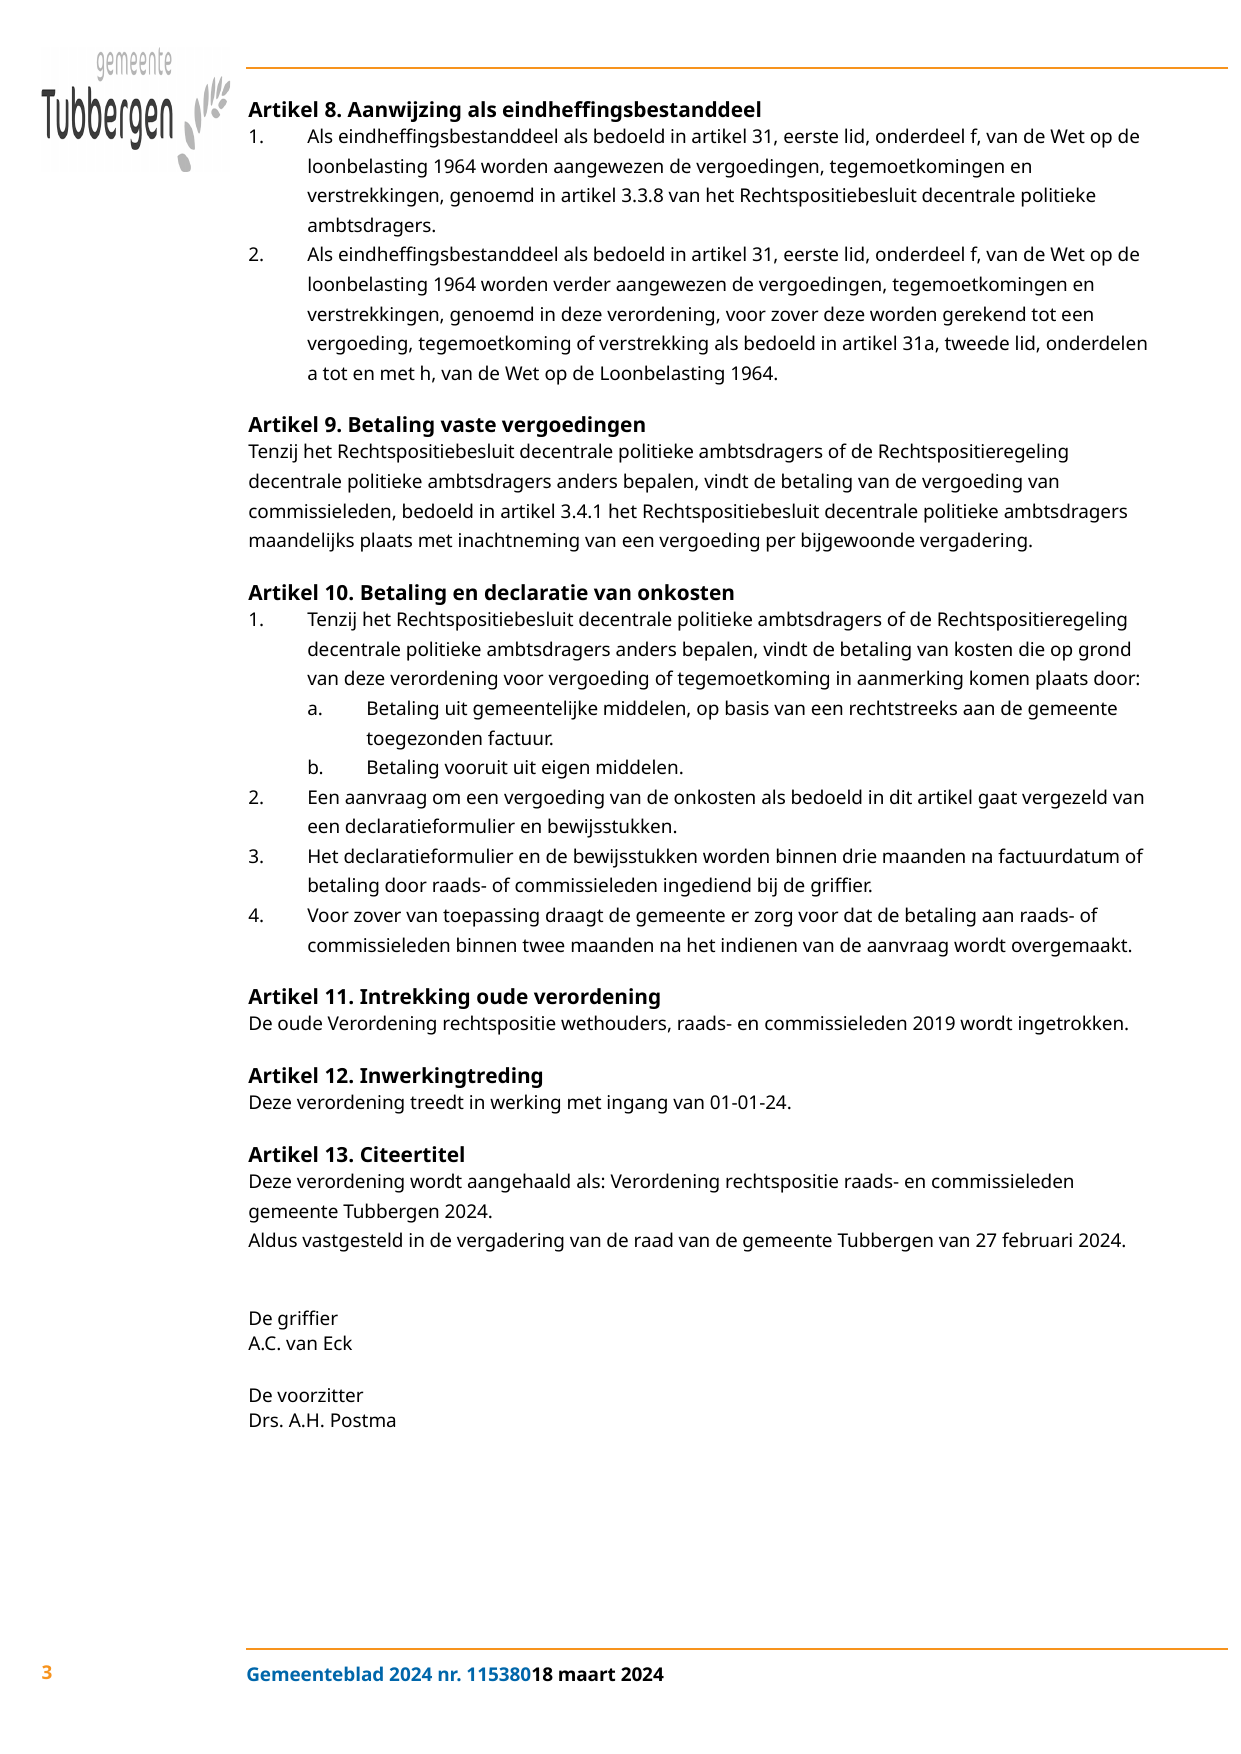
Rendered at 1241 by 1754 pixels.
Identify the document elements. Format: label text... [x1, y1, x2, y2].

list Voor zover van toepassing draagt de gemeente er zorg voor dat de betaling aan raads- of commissieleden binnen twee maanden na het indienen van de aanvraag wordt overgemaakt. [248, 902, 1152, 957]
text De voorzitter [248, 1382, 1152, 1408]
text Artikel 9. Betaling vaste vergoedingen [248, 410, 1152, 439]
picture [41, 47, 231, 172]
text De griffier [248, 1305, 1152, 1330]
text Artikel 11. Intrekking oude verordening [248, 982, 1152, 1011]
list Als eindheffingsbestanddeel als bedoeld in artikel 31, eerste lid, onderdeel f, van de Wet op de loonbelasting 1964 worden aangewezen de vergoedingen, tegemoetkomingen en verstrekkingen, genoemd in artikel 3.3.8 van het Rechtspositiebesluit decentrale politieke ambtsdragers. [248, 123, 1152, 238]
text Deze verordening wordt aangehaald als: Verordening rechtspositie raads- en commissieleden gemeente Tubbergen 2024. [248, 1168, 1152, 1224]
text De oude Verordening rechtspositie wethouders, raads- en commissieleden 2019 wordt ingetrokken. [248, 1011, 1152, 1036]
text Artikel 13. Citeertitel [248, 1140, 1152, 1168]
text Deze verordening treedt in werking met ingang van 01-01-24. [248, 1089, 1152, 1115]
list Betaling vooruit uit eigen middelen. [307, 754, 1152, 780]
text Tenzij het Rechtspositiebesluit decentrale politieke ambtsdragers of de Rechtspositieregeling decentrale politieke ambtsdragers anders bepalen, vindt de betaling van de vergoeding van commissieleden, bedoeld in artikel 3.4.1 het Rechtspositiebesluit decentrale politieke ambtsdragers maandelijks plaats met inachtneming van een vergoeding per bijgewoonde vergadering. [248, 439, 1152, 553]
list Tenzij het Rechtspositiebesluit decentrale politieke ambtsdragers of de Rechtspositieregeling decentrale politieke ambtsdragers anders bepalen, vindt de betaling van kosten die op grond van deze verordening voor vergoeding of tegemoetkoming in aanmerking komen plaats door: [248, 606, 1152, 691]
list Als eindheffingsbestanddeel als bedoeld in artikel 31, eerste lid, onderdeel f, van de Wet op de loonbelasting 1964 worden verder aangewezen de vergoedingen, tegemoetkomingen en verstrekkingen, genoemd in deze verordening, voor zover deze worden gerekend tot een vergoeding, tegemoetkoming of verstrekking als bedoeld in artikel 31a, tweede lid, onderdelen a tot en met h, van de Wet op de Loonbelasting 1964. [248, 242, 1152, 386]
text A.C. van Eck [248, 1330, 1152, 1356]
text Artikel 8. Aanwijzing als eindheffingsbestanddeel [248, 95, 1152, 123]
list Een aanvraag om een vergoeding van de onkosten als bedoeld in dit artikel gaat vergezeld van een declaratieformulier en bewijsstukken. [248, 784, 1152, 839]
text Artikel 12. Inwerkingtreding [248, 1061, 1152, 1089]
text Aldus vastgesteld in de vergadering van de raad van de gemeente Tubbergen van 27 februari 2024. [248, 1227, 1152, 1253]
list Het declaratieformulier en de bewijsstukken worden binnen drie maanden na factuurdatum of betaling door raads- of commissieleden ingediend bij de griffier. [248, 843, 1152, 898]
text Drs. A.H. Postma [248, 1408, 1152, 1433]
list Betaling uit gemeentelijke middelen, op basis van een rechtstreeks aan de gemeente toegezonden factuur. [307, 695, 1152, 750]
text Artikel 10. Betaling en declaratie van onkosten [248, 578, 1152, 606]
